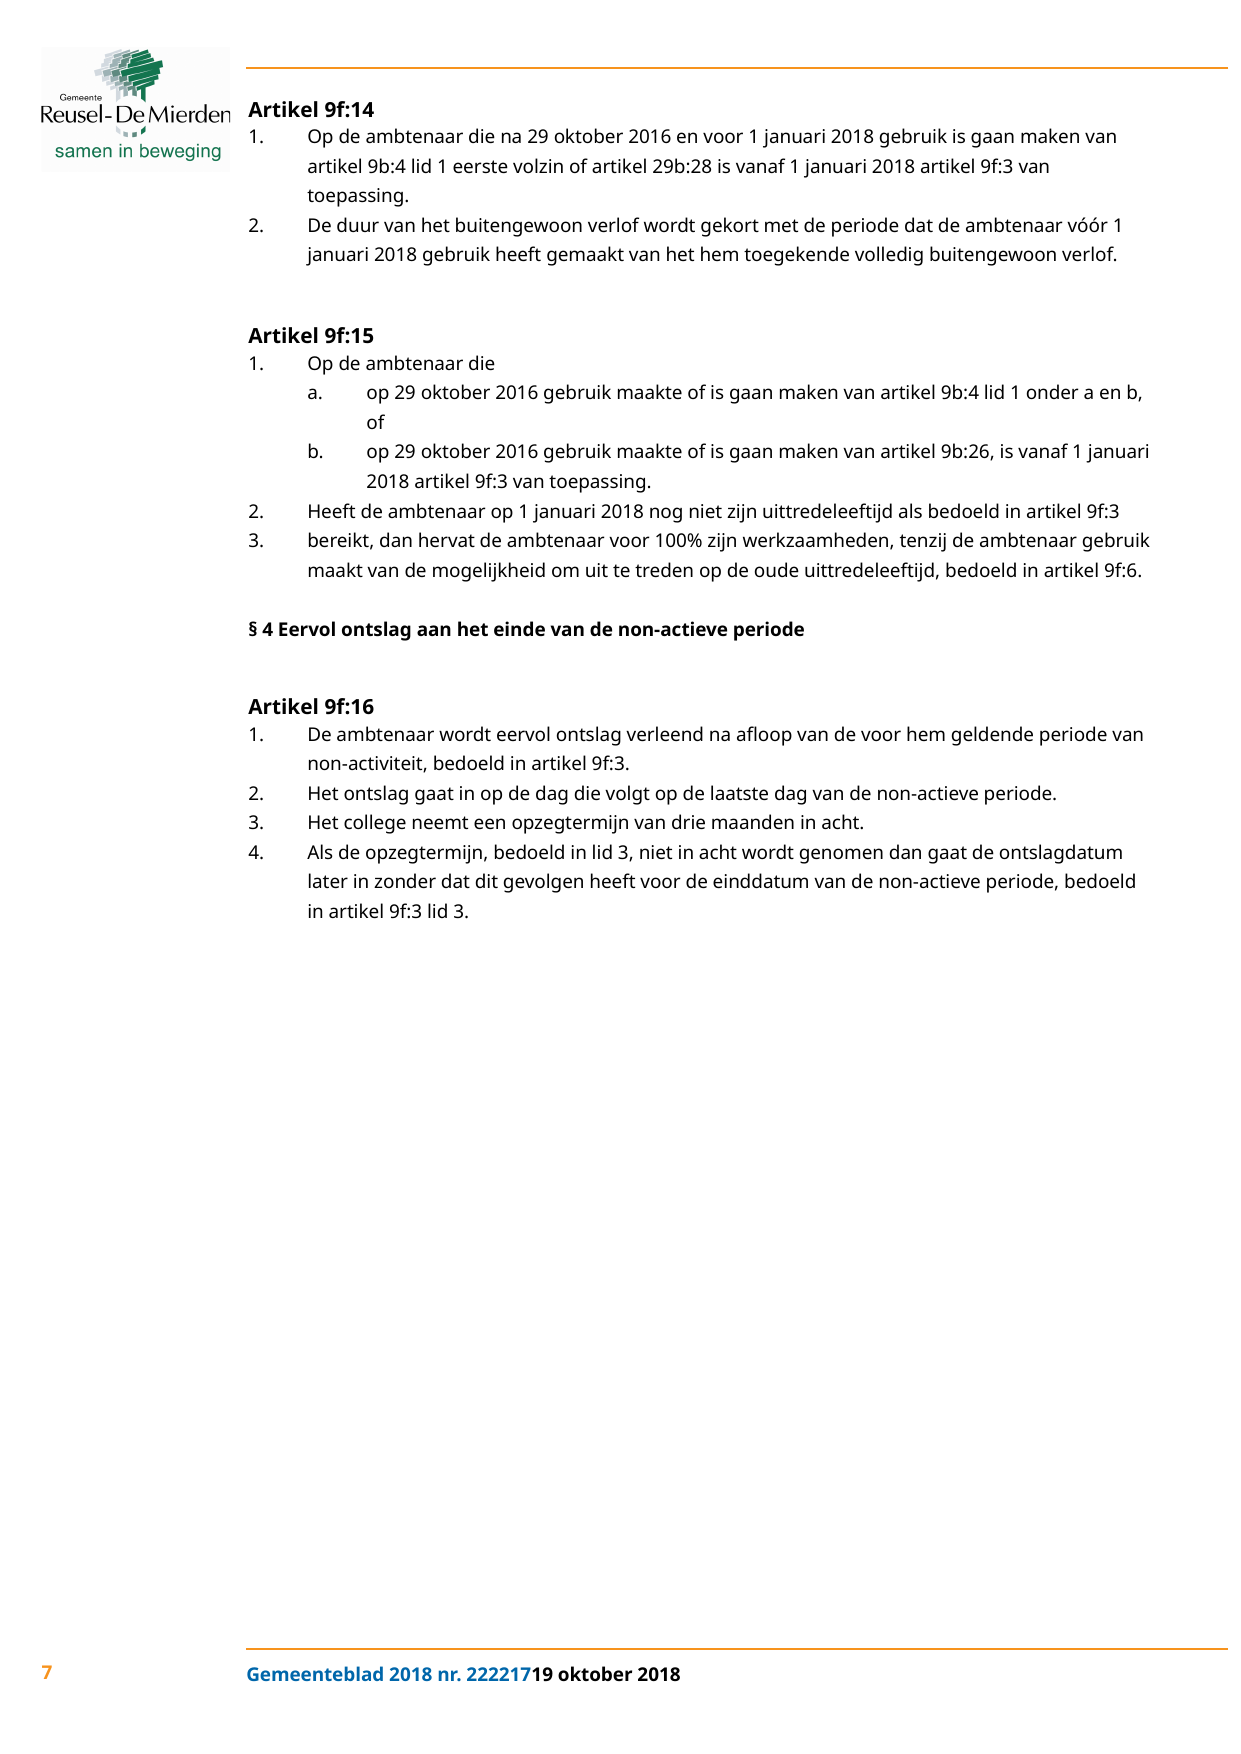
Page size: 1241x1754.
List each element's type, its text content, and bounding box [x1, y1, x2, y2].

list Heeft de ambtenaar op 1 januari 2018 nog niet zijn uittredeleeftijd als bedoeld in artikel 9f:3 [248, 498, 1152, 524]
text Artikel 9f:16 [248, 692, 1152, 721]
list Het college neemt een opzegtermijn van drie maanden in acht. [248, 809, 1152, 835]
list op 29 oktober 2016 gebruik maakte of is gaan maken van artikel 9b:4 lid 1 onder a en b, of [307, 379, 1152, 435]
list op 29 oktober 2016 gebruik maakte of is gaan maken van artikel 9b:26, is vanaf 1 januari 2018 artikel 9f:3 van toepassing. [307, 439, 1152, 494]
text § 4 Eervol ontslag aan het einde van de non-actieve periode [248, 616, 1152, 642]
picture [41, 47, 231, 172]
list Als de opzegtermijn, bedoeld in lid 3, niet in acht wordt genomen dan gaat de ontslagdatum later in zonder dat dit gevolgen heeft voor de einddatum van de non-actieve periode, bedoeld in artikel 9f:3 lid 3. [248, 839, 1152, 924]
text Artikel 9f:15 [248, 322, 1152, 350]
text Artikel 9f:14 [248, 95, 1152, 123]
list De duur van het buitengewoon verlof wordt gekort met de periode dat de ambtenaar vóór 1 januari 2018 gebruik heeft gemaakt van het hem toegekende volledig buitengewoon verlof. [248, 212, 1152, 267]
list Op de ambtenaar die [248, 350, 1152, 376]
list De ambtenaar wordt eervol ontslag verleend na afloop van de voor hem geldende periode van non-activiteit, bedoeld in artikel 9f:3. [248, 721, 1152, 776]
list Op de ambtenaar die na 29 oktober 2016 en voor 1 januari 2018 gebruik is gaan maken van artikel 9b:4 lid 1 eerste volzin of artikel 29b:28 is vanaf 1 januari 2018 artikel 9f:3 van toepassing. [248, 123, 1152, 208]
list bereikt, dan hervat de ambtenaar voor 100% zijn werkzaamheden, tenzij de ambtenaar gebruik maakt van de mogelijkheid om uit te treden op de oude uittredeleeftijd, bedoeld in artikel 9f:6. [248, 527, 1152, 583]
list Het ontslag gaat in op de dag die volgt op de laatste dag van de non-actieve periode. [248, 780, 1152, 806]
